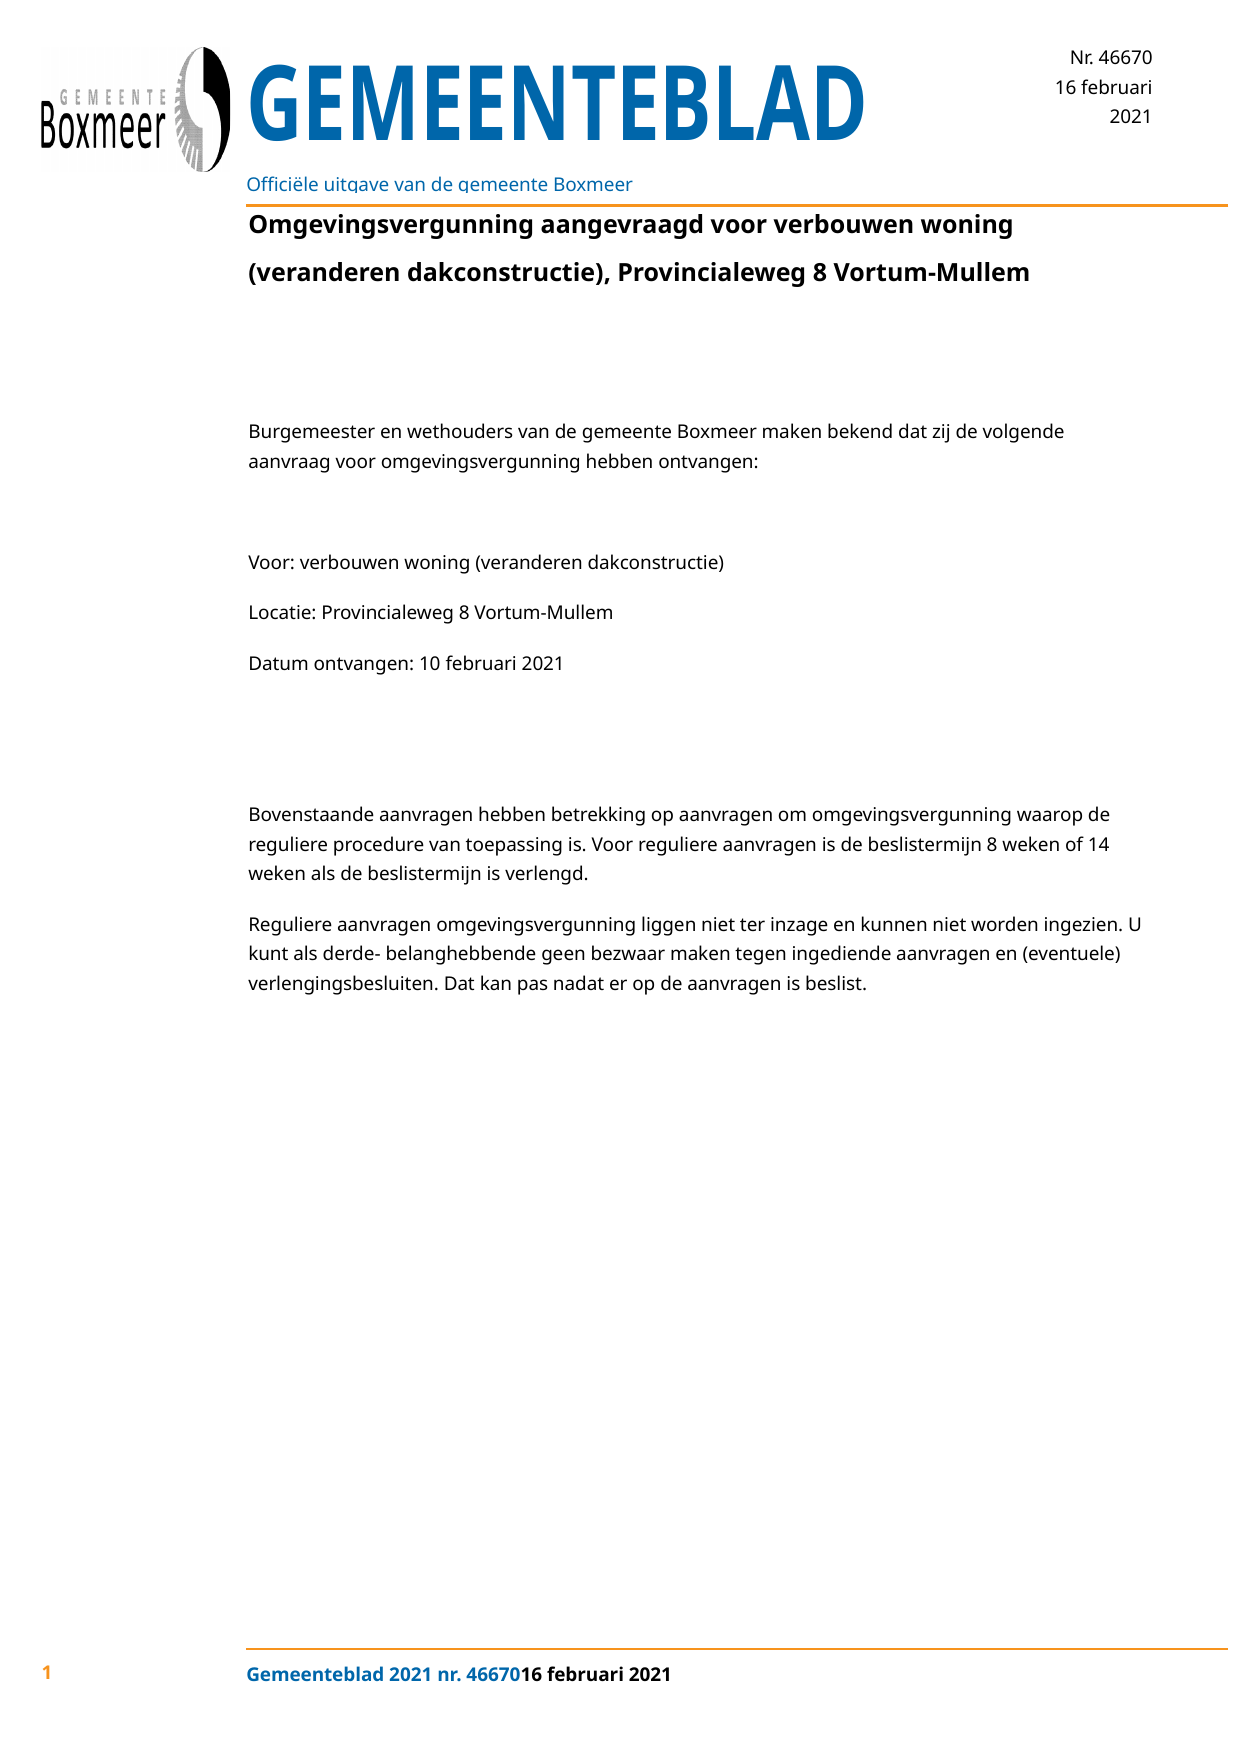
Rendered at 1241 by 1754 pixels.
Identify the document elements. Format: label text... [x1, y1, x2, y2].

text Burgemeester en wethouders van de gemeente Boxmeer maken bekend dat zij de volgende aanvraag voor omgevingsvergunning hebben ontvangen: [248, 419, 1152, 474]
text Datum ontvangen: 10 februari 2021 [248, 650, 1152, 676]
text Bovenstaande aanvragen hebben betrekking op aanvragen om omgevingsvergunning waarop de reguliere procedure van toepassing is. Voor reguliere aanvragen is de beslistermijn 8 weken of 14 weken als de beslistermijn is verlengd. [248, 801, 1152, 886]
text Reguliere aanvragen omgevingsvergunning liggen niet ter inzage en kunnen niet worden ingezien. U kunt als derde- belanghebbende geen bezwaar maken tegen ingediende aanvragen en (eventuele) verlengingsbesluiten. Dat kan pas nadat er op de aanvragen is beslist. [248, 911, 1152, 996]
text Locatie: Provincialeweg 8 Vortum-Mullem [248, 599, 1152, 625]
picture [41, 47, 231, 172]
text Omgevingsvergunning aangevraagd voor verbouwen woning (veranderen dakconstructie), Provincialeweg 8 Vortum-Mullem [248, 207, 1152, 288]
text Voor: verbouwen woning (veranderen dakconstructie) [248, 549, 1152, 575]
